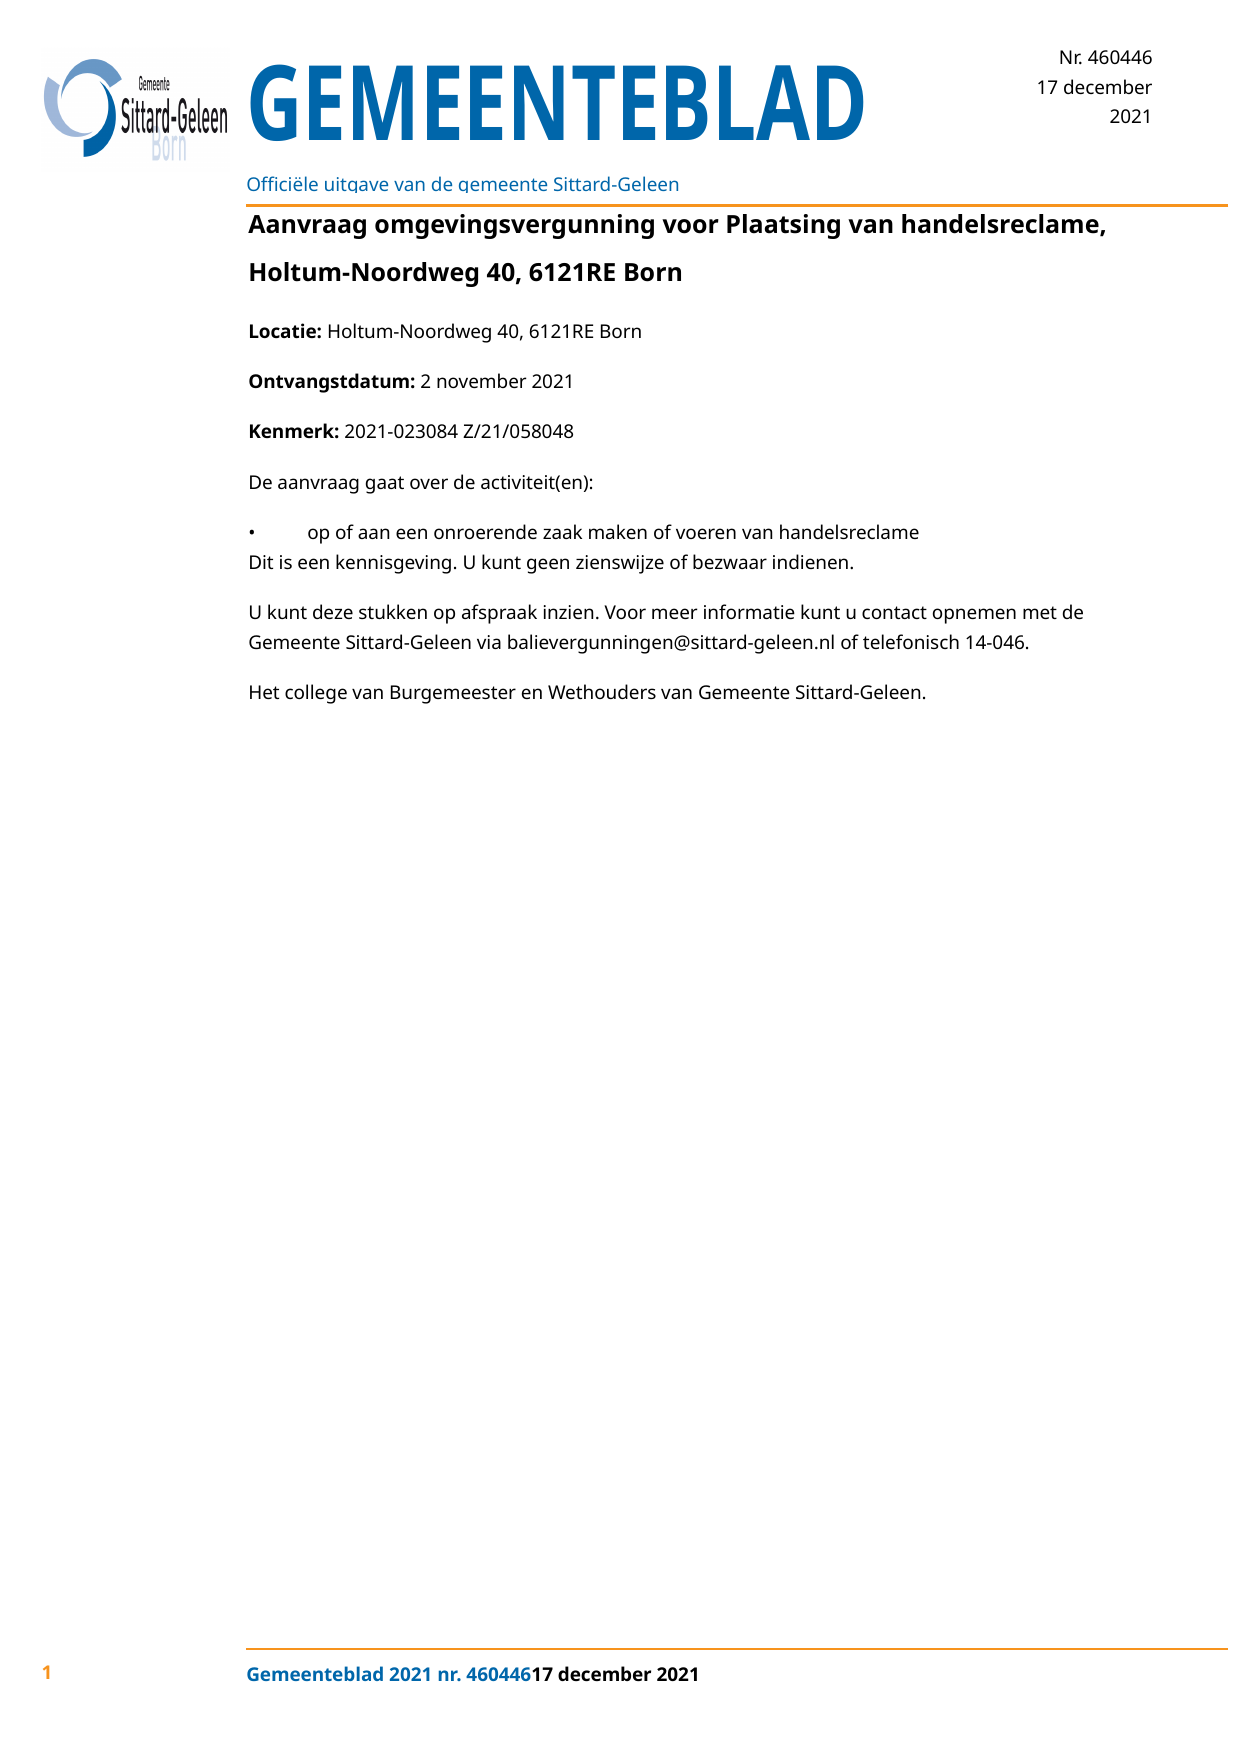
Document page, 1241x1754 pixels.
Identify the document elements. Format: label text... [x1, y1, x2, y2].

text Dit is een kennisgeving. U kunt geen zienswijze of bezwaar indienen. [248, 549, 1152, 575]
text Aanvraag omgevingsvergunning voor Plaatsing van handelsreclame, Holtum-Noordweg 40, 6121RE Born [248, 207, 1152, 288]
text Het college van Burgemeester en Wethouders van Gemeente Sittard-Geleen. [248, 679, 1152, 705]
text Locatie: Holtum-Noordweg 40, 6121RE Born [248, 318, 1152, 344]
text U kunt deze stukken op afspraak inzien. Voor meer informatie kunt u contact opnemen met de Gemeente Sittard-Geleen via balievergunningen@sittard-geleen.nl of telefonisch 14-046. [248, 599, 1152, 655]
picture [41, 47, 231, 172]
text Kenmerk: 2021-023084 Z/21/058048 [248, 419, 1152, 444]
text De aanvraag gaat over de activiteit(en): [248, 469, 1152, 495]
list op of aan een onroerende zaak maken of voeren van handelsreclame [248, 519, 1152, 545]
text Ontvangstdatum: 2 november 2021 [248, 368, 1152, 394]
